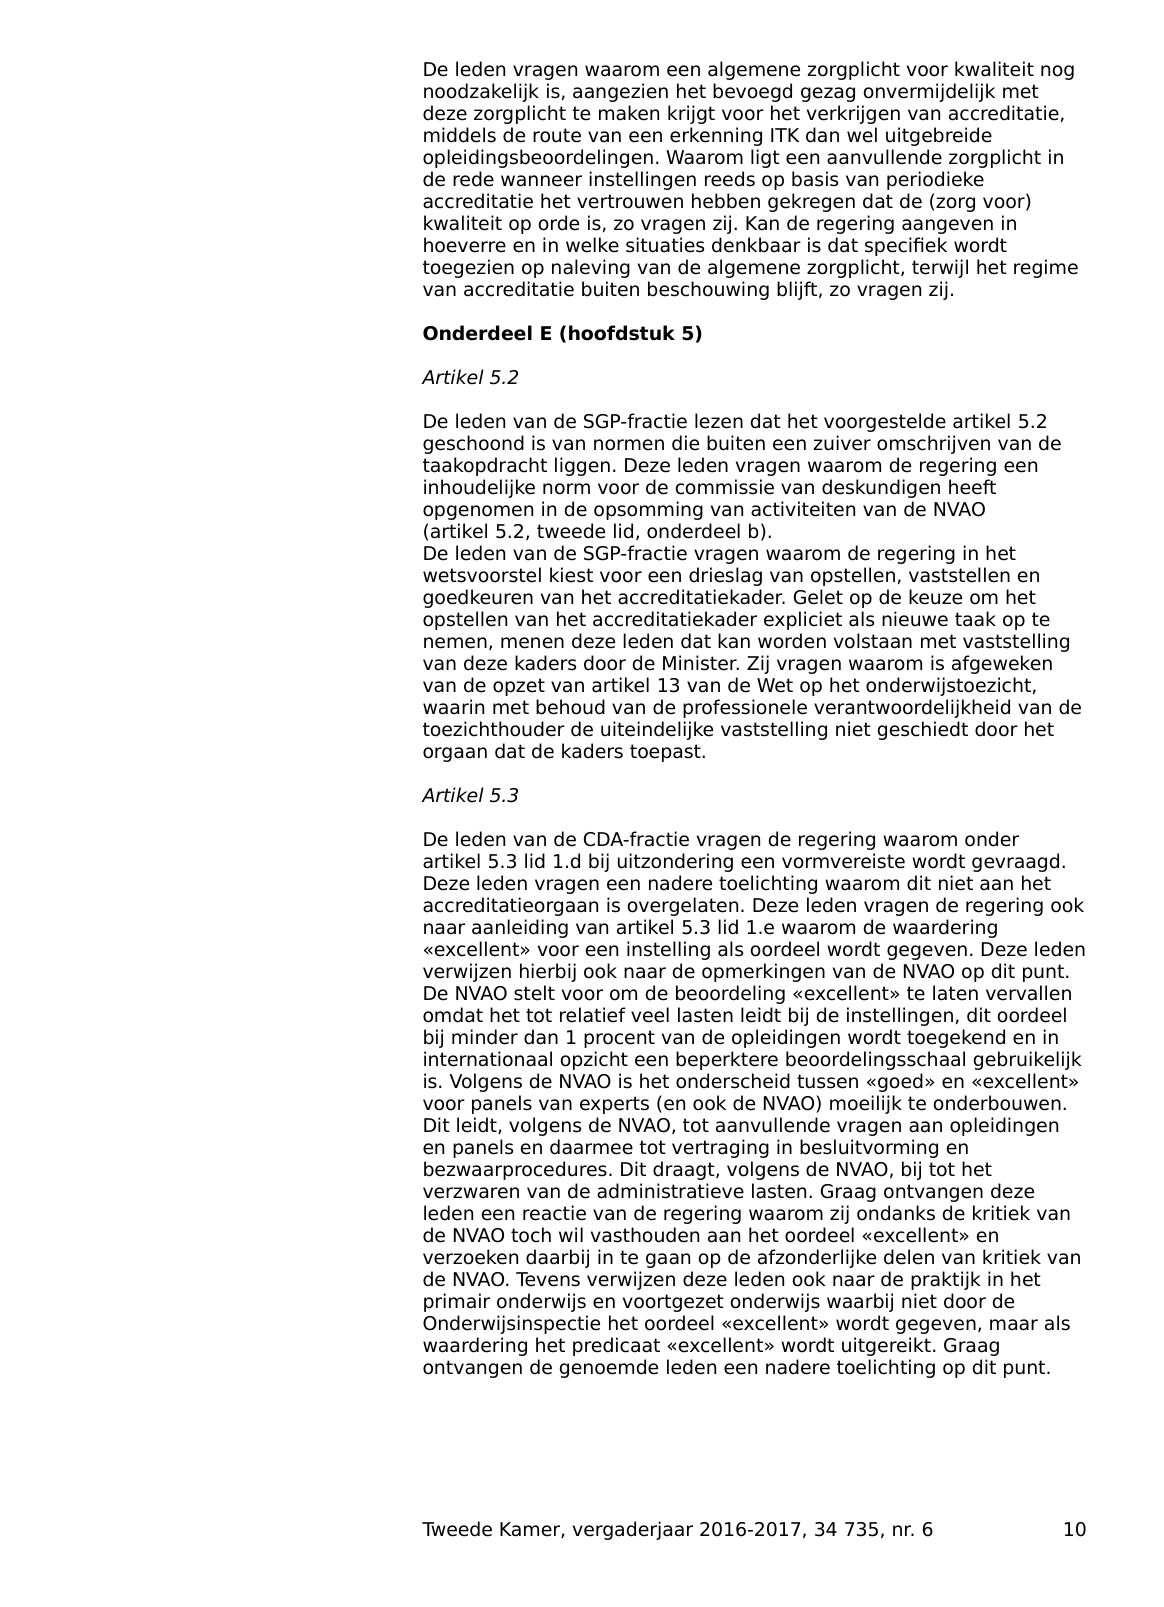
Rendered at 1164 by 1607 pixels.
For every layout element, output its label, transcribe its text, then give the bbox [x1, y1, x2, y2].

subtitle Onderdeel E (hoofdstuk 5) [422, 323, 1087, 345]
text De leden vragen waarom een algemene zorgplicht voor kwaliteit nog noodzakelijk is, aangezien het bevoegd gezag onvermijdelijk met deze zorgplicht te maken krijgt voor het verkrijgen van accreditatie, middels de route van een erkenning ITK dan wel uitgebreide opleidingsbeoordelingen. Waarom ligt een aanvullende zorgplicht in de rede wanneer instellingen reeds op basis van periodieke accreditatie het vertrouwen hebben gekregen dat de (zorg voor) kwaliteit op orde is, zo vragen zij. Kan de regering aangeven in hoeverre en in welke situaties denkbaar is dat specifiek wordt toegezien op naleving van de algemene zorgplicht, terwijl het regime van accreditatie buiten beschouwing blijft, zo vragen zij. [422, 59, 1087, 301]
text De leden van de CDA-fractie vragen de regering waarom onder artikel 5.3 lid 1.d bij uitzondering een vormvereiste wordt gevraagd. Deze leden vragen een nadere toelichting waarom dit niet aan het accreditatieorgaan is overgelaten. Deze leden vragen de regering ook naar aanleiding van artikel 5.3 lid 1.e waarom de waardering «excellent» voor een instelling als oordeel wordt gegeven. Deze leden verwijzen hierbij ook naar de opmerkingen van de NVAO op dit punt. De NVAO stelt voor om de beoordeling «excellent» te laten vervallen omdat het tot relatief veel lasten leidt bij de instellingen, dit oordeel bij minder dan 1 procent van de opleidingen wordt toegekend en in internationaal opzicht een beperktere beoordelingsschaal gebruikelijk is. Volgens de NVAO is het onderscheid tussen «goed» en «excellent» voor panels van experts (en ook de NVAO) moeilijk te onderbouwen. Dit leidt, volgens de NVAO, tot aanvullende vragen aan opleidingen en panels en daarmee tot vertraging in besluitvorming en bezwaarprocedures. Dit draagt, volgens de NVAO, bij tot het verzwaren van de administratieve lasten. Graag ontvangen deze leden een reactie van de regering waarom zij ondanks de kritiek van de NVAO toch wil vasthouden aan het oordeel «excellent» en verzoeken daarbij in te gaan op de afzonderlijke delen van kritiek van de NVAO. Tevens verwijzen deze leden ook naar de praktijk in het primair onderwijs en voortgezet onderwijs waarbij niet door de Onderwijsinspectie het oordeel «excellent» wordt gegeven, maar als waardering het predicaat «excellent» wordt uitgereikt. Graag ontvangen de genoemde leden een nadere toelichting op dit punt. [422, 829, 1087, 1379]
subtitle Artikel 5.2 [422, 367, 1087, 389]
subtitle Artikel 5.3 [422, 785, 1087, 807]
text De leden van de SGP-fractie vragen waarom de regering in het wetsvoorstel kiest voor een drieslag van opstellen, vaststellen en goedkeuren van het accreditatiekader. Gelet op de keuze om het opstellen van het accreditatiekader expliciet als nieuwe taak op te nemen, menen deze leden dat kan worden volstaan met vaststelling van deze kaders door de Minister. Zij vragen waarom is afgeweken van de opzet van artikel 13 van de Wet op het onderwijstoezicht, waarin met behoud van de professionele verantwoordelijkheid van de toezichthouder de uiteindelijke vaststelling niet geschiedt door het orgaan dat de kaders toepast. [422, 543, 1087, 763]
text De leden van de SGP-fractie lezen dat het voorgestelde artikel 5.2 geschoond is van normen die buiten een zuiver omschrijven van de taakopdracht liggen. Deze leden vragen waarom de regering een inhoudelijke norm voor de commissie van deskundigen heeft opgenomen in de opsomming van activiteiten van de NVAO (artikel 5.2, tweede lid, onderdeel b). [422, 411, 1087, 543]
